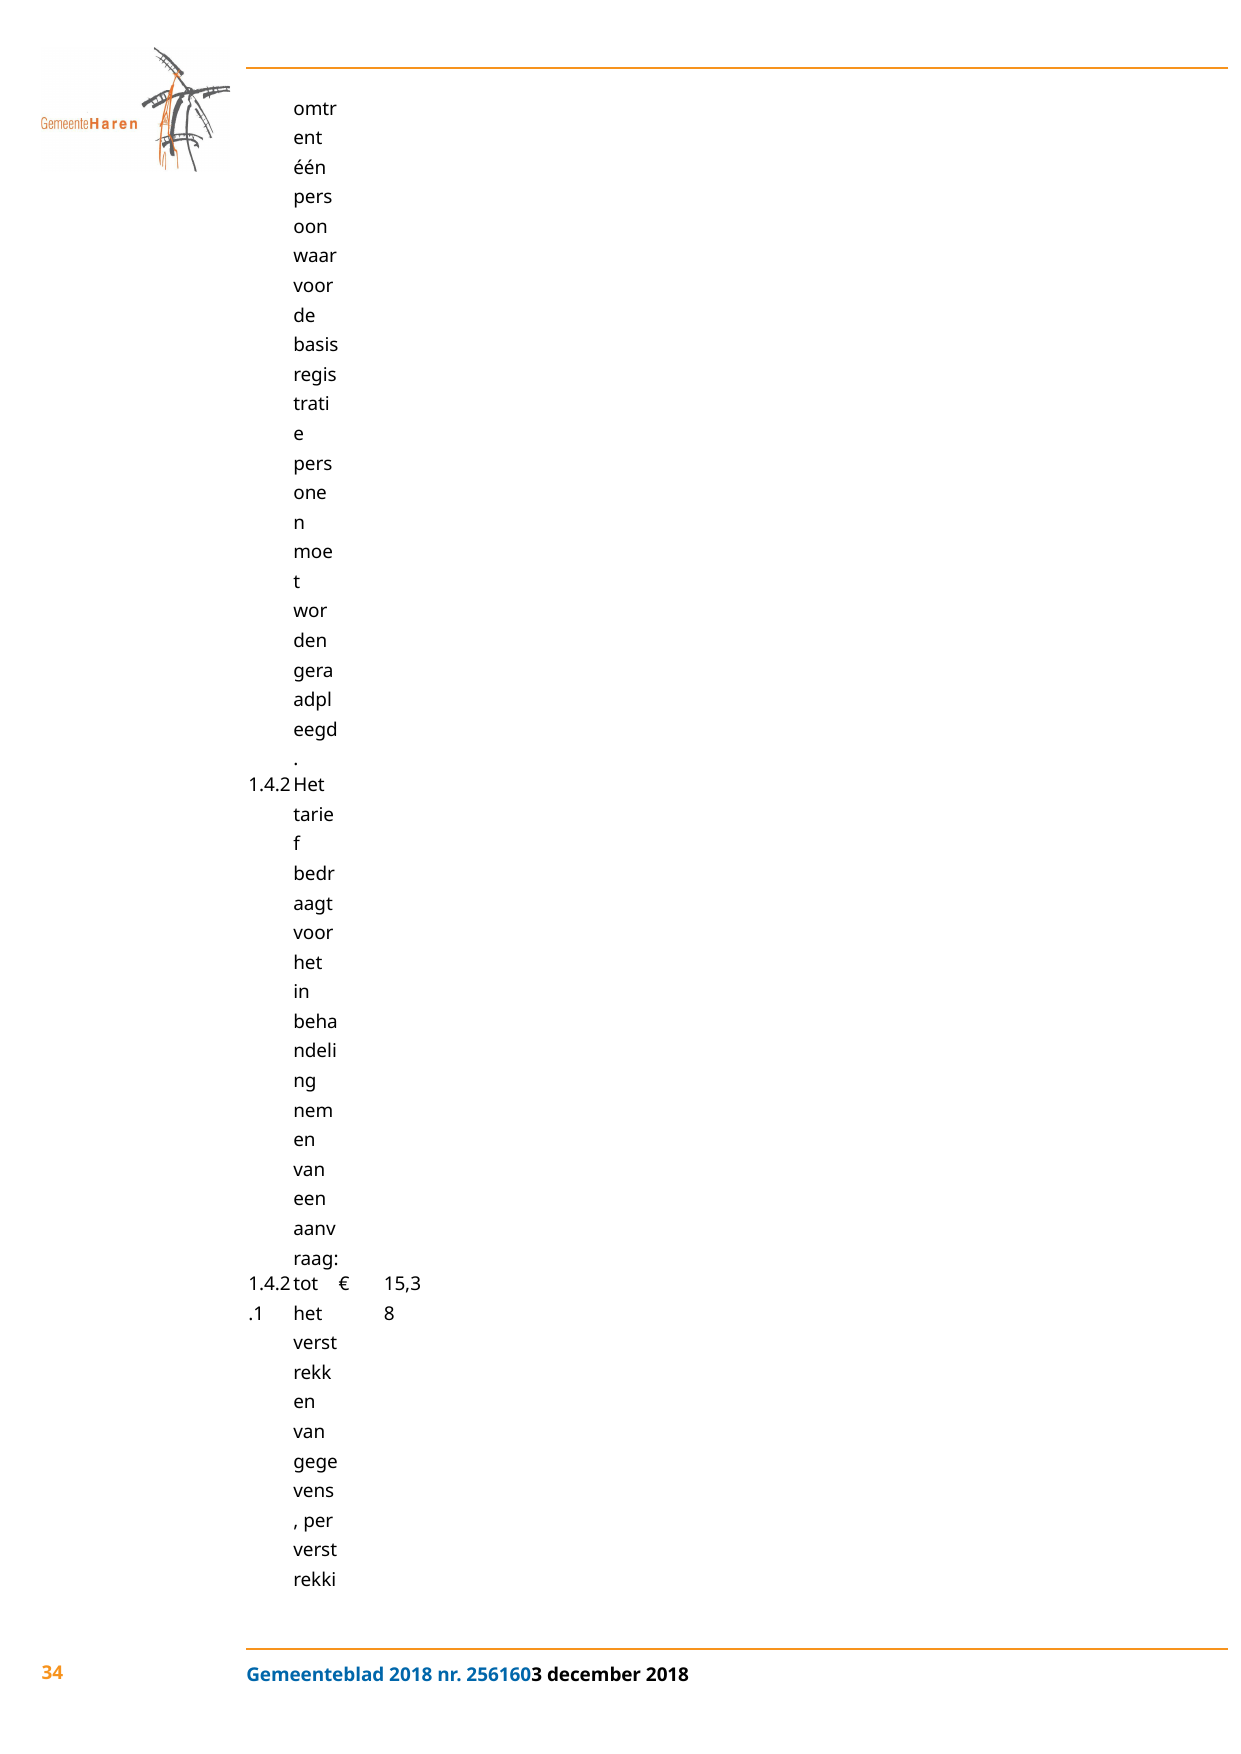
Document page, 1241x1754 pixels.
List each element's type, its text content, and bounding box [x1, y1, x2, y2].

table_cell 1.4.2 [248, 771, 293, 1270]
table_cell tot het verstrekken van gegevens, per verstrekki [293, 1270, 338, 1592]
table_cell [248, 95, 293, 771]
table_cell 1.4.2.1 [248, 1270, 293, 1592]
table_cell 15,38 [384, 1270, 429, 1592]
table_cell [384, 771, 429, 1270]
table_cell omtrent één persoon waarvoor de basisregistratie personen moet worden geraadpleegd. [293, 95, 338, 771]
table_cell Het tarief bedraagt voor het in behandeling nemen van een aanvraag: [293, 771, 338, 1270]
table_cell [338, 771, 383, 1270]
table_cell € [338, 1270, 383, 1592]
picture [41, 47, 231, 172]
table_cell [384, 95, 429, 771]
table_cell [338, 95, 383, 771]
